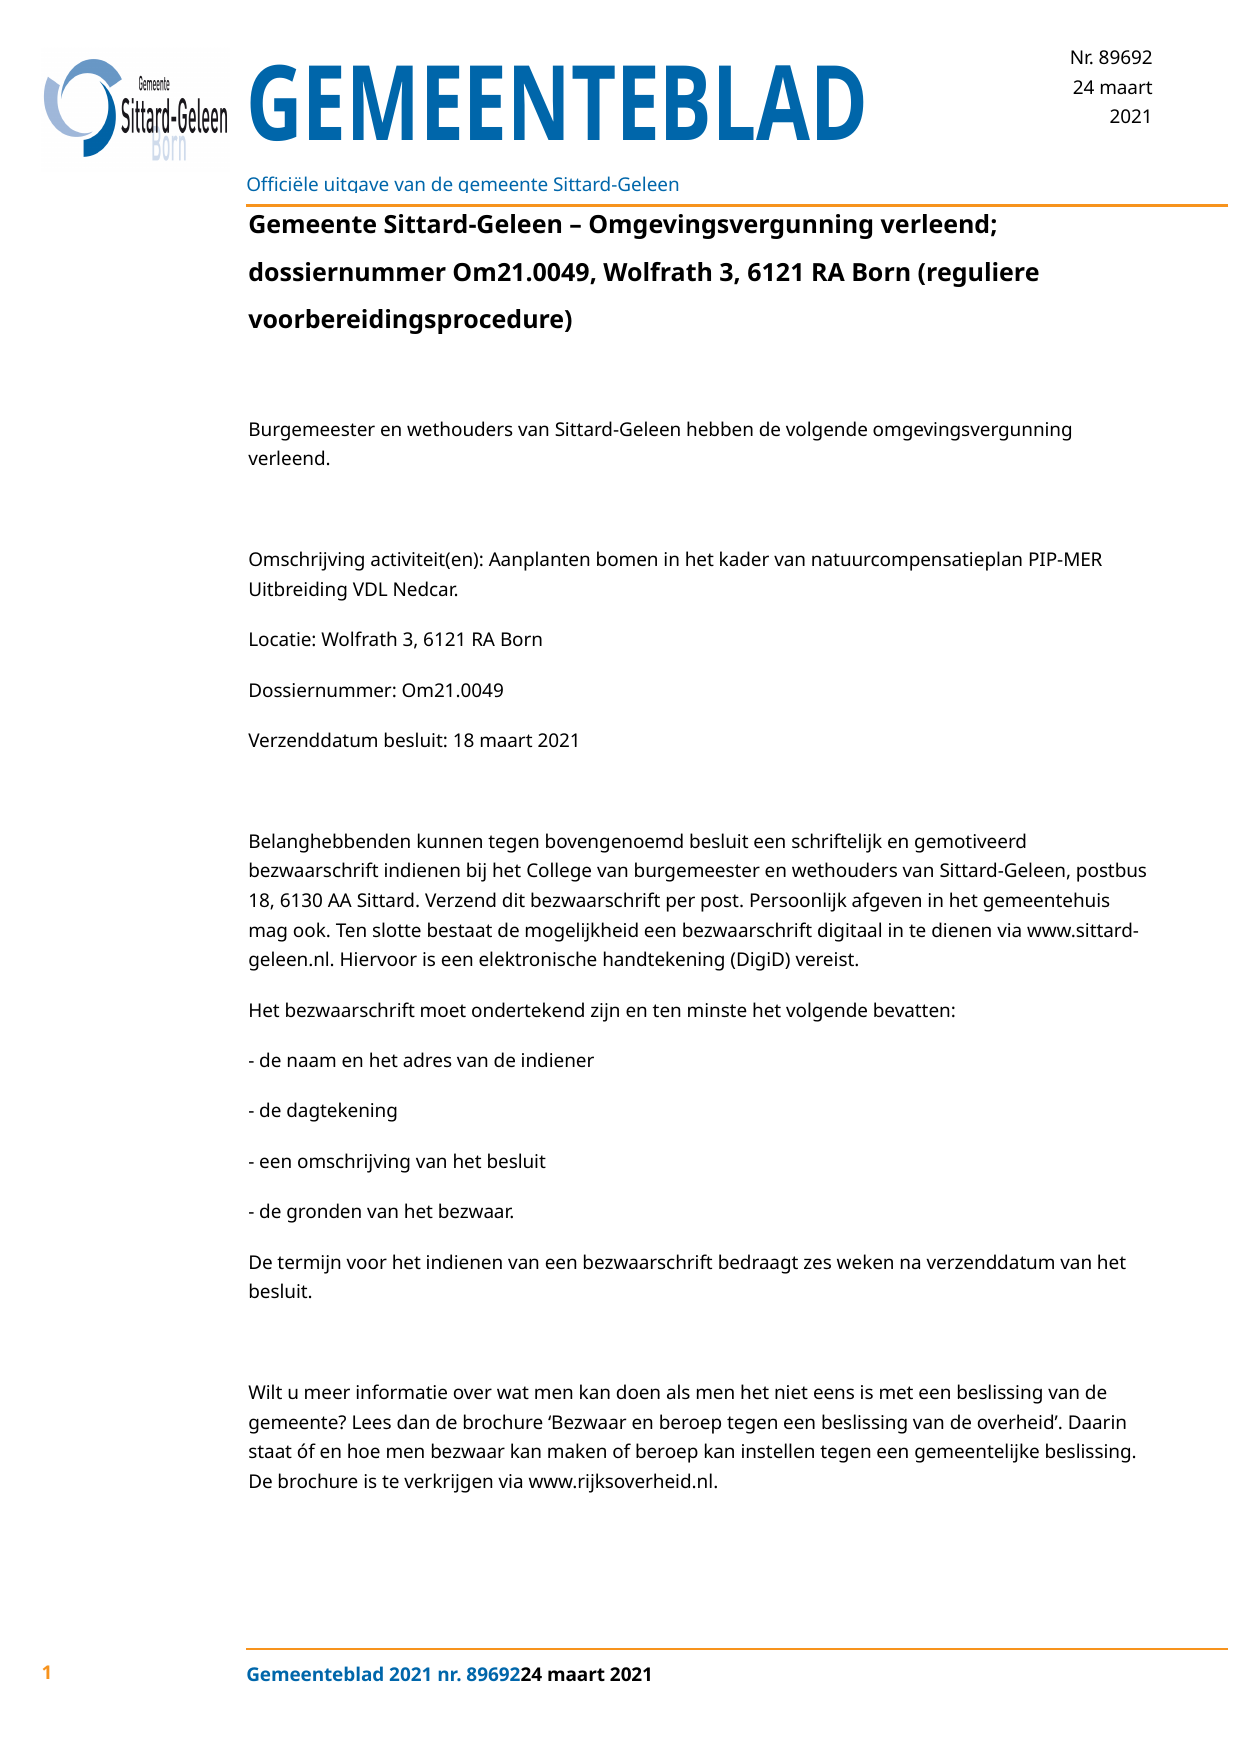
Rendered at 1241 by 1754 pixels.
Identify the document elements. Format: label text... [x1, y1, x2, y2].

picture [41, 47, 231, 172]
text Verzenddatum besluit: 18 maart 2021 [248, 727, 1152, 753]
text - een omschrijving van het besluit [248, 1148, 1152, 1174]
text Burgemeester en wethouders van Sittard-Geleen hebben de volgende omgevingsvergunning verleend. [248, 416, 1152, 471]
text - de gronden van het bezwaar. [248, 1198, 1152, 1224]
text Locatie: Wolfrath 3, 6121 RA Born [248, 626, 1152, 652]
text Dossiernummer: Om21.0049 [248, 677, 1152, 702]
text Omschrijving activiteit(en): Aanplanten bomen in het kader van natuurcompensatieplan PIP-MER Uitbreiding VDL Nedcar. [248, 546, 1152, 602]
text Het bezwaarschrift moet ondertekend zijn en ten minste het volgende bevatten: [248, 997, 1152, 1022]
text - de naam en het adres van de indiener [248, 1047, 1152, 1073]
text - de dagtekening [248, 1098, 1152, 1123]
text Gemeente Sittard-Geleen – Omgevingsvergunning verleend; dossiernummer Om21.0049, Wolfrath 3, 6121 RA Born (reguliere voorbereidingsprocedure) [248, 207, 1152, 336]
text De termijn voor het indienen van een bezwaarschrift bedraagt zes weken na verzenddatum van het besluit. [248, 1249, 1152, 1304]
text Wilt u meer informatie over wat men kan doen als men het niet eens is met een beslissing van de gemeente? Lees dan de brochure ‘Bezwaar en beroep tegen een beslissing van de overheid’. Daarin staat óf en hoe men bezwaar kan maken of beroep kan instellen tegen een gemeentelijke beslissing. De brochure is te verkrijgen via www.rijksoverheid.nl. [248, 1379, 1152, 1494]
text Belanghebbenden kunnen tegen bovengenoemd besluit een schriftelijk en gemotiveerd bezwaarschrift indienen bij het College van burgemeester en wethouders van Sittard-Geleen, postbus 18, 6130 AA Sittard. Verzend dit bezwaarschrift per post. Persoonlijk afgeven in het gemeentehuis mag ook. Ten slotte bestaat de mogelijkheid een bezwaarschrift digitaal in te dienen via www.sittard-geleen.nl. Hiervoor is een elektronische handtekening (DigiD) vereist. [248, 828, 1152, 972]
